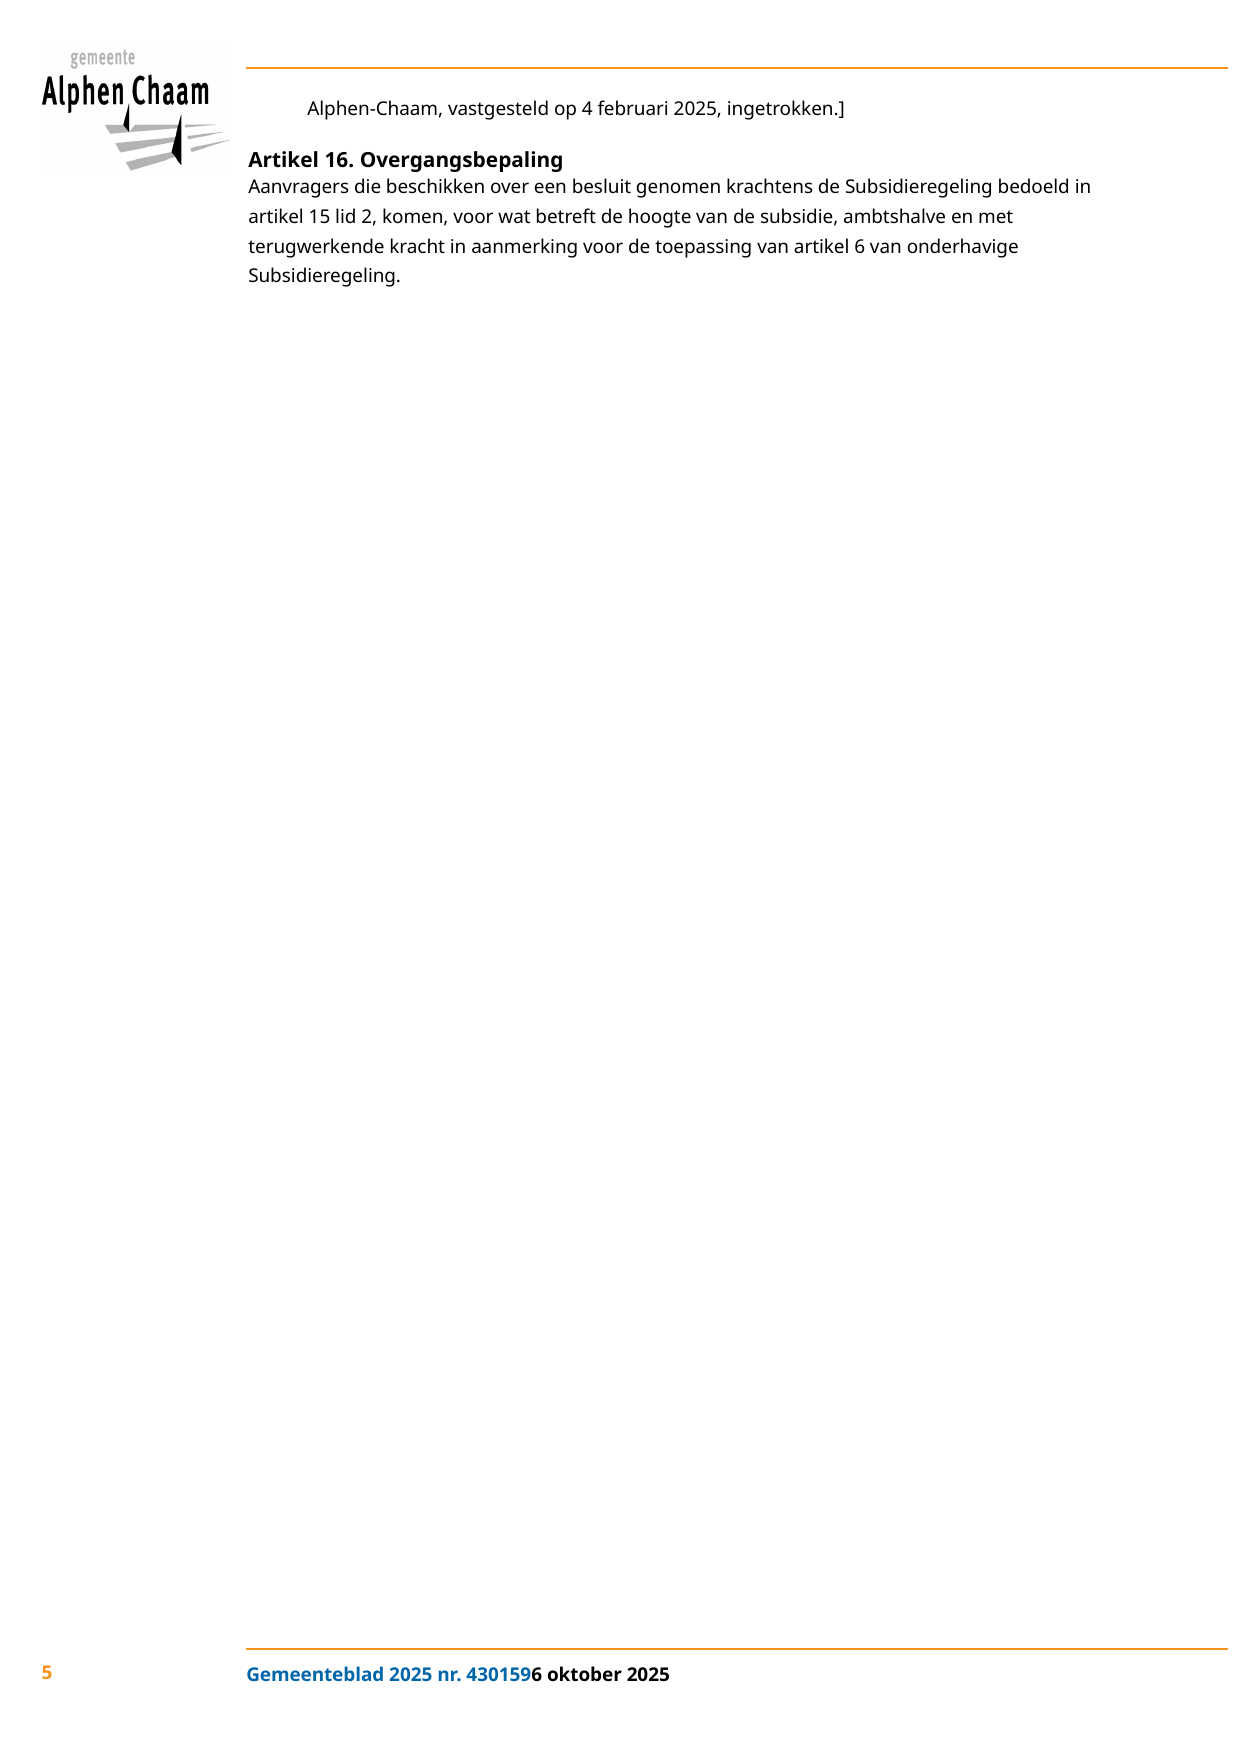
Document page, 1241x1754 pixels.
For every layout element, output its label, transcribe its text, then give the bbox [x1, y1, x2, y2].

picture [41, 47, 231, 172]
text Artikel 16. Overgangsbepaling [248, 145, 1152, 174]
text Aanvragers die beschikken over een besluit genomen krachtens de Subsidieregeling bedoeld in artikel 15 lid 2, komen, voor wat betreft de hoogte van de subsidie, ambtshalve en met terugwerkende kracht in aanmerking voor de toepassing van artikel 6 van onderhavige Subsidieregeling. [248, 174, 1152, 288]
list Alphen-Chaam, vastgesteld op 4 februari 2025, ingetrokken.] [248, 95, 1152, 121]
